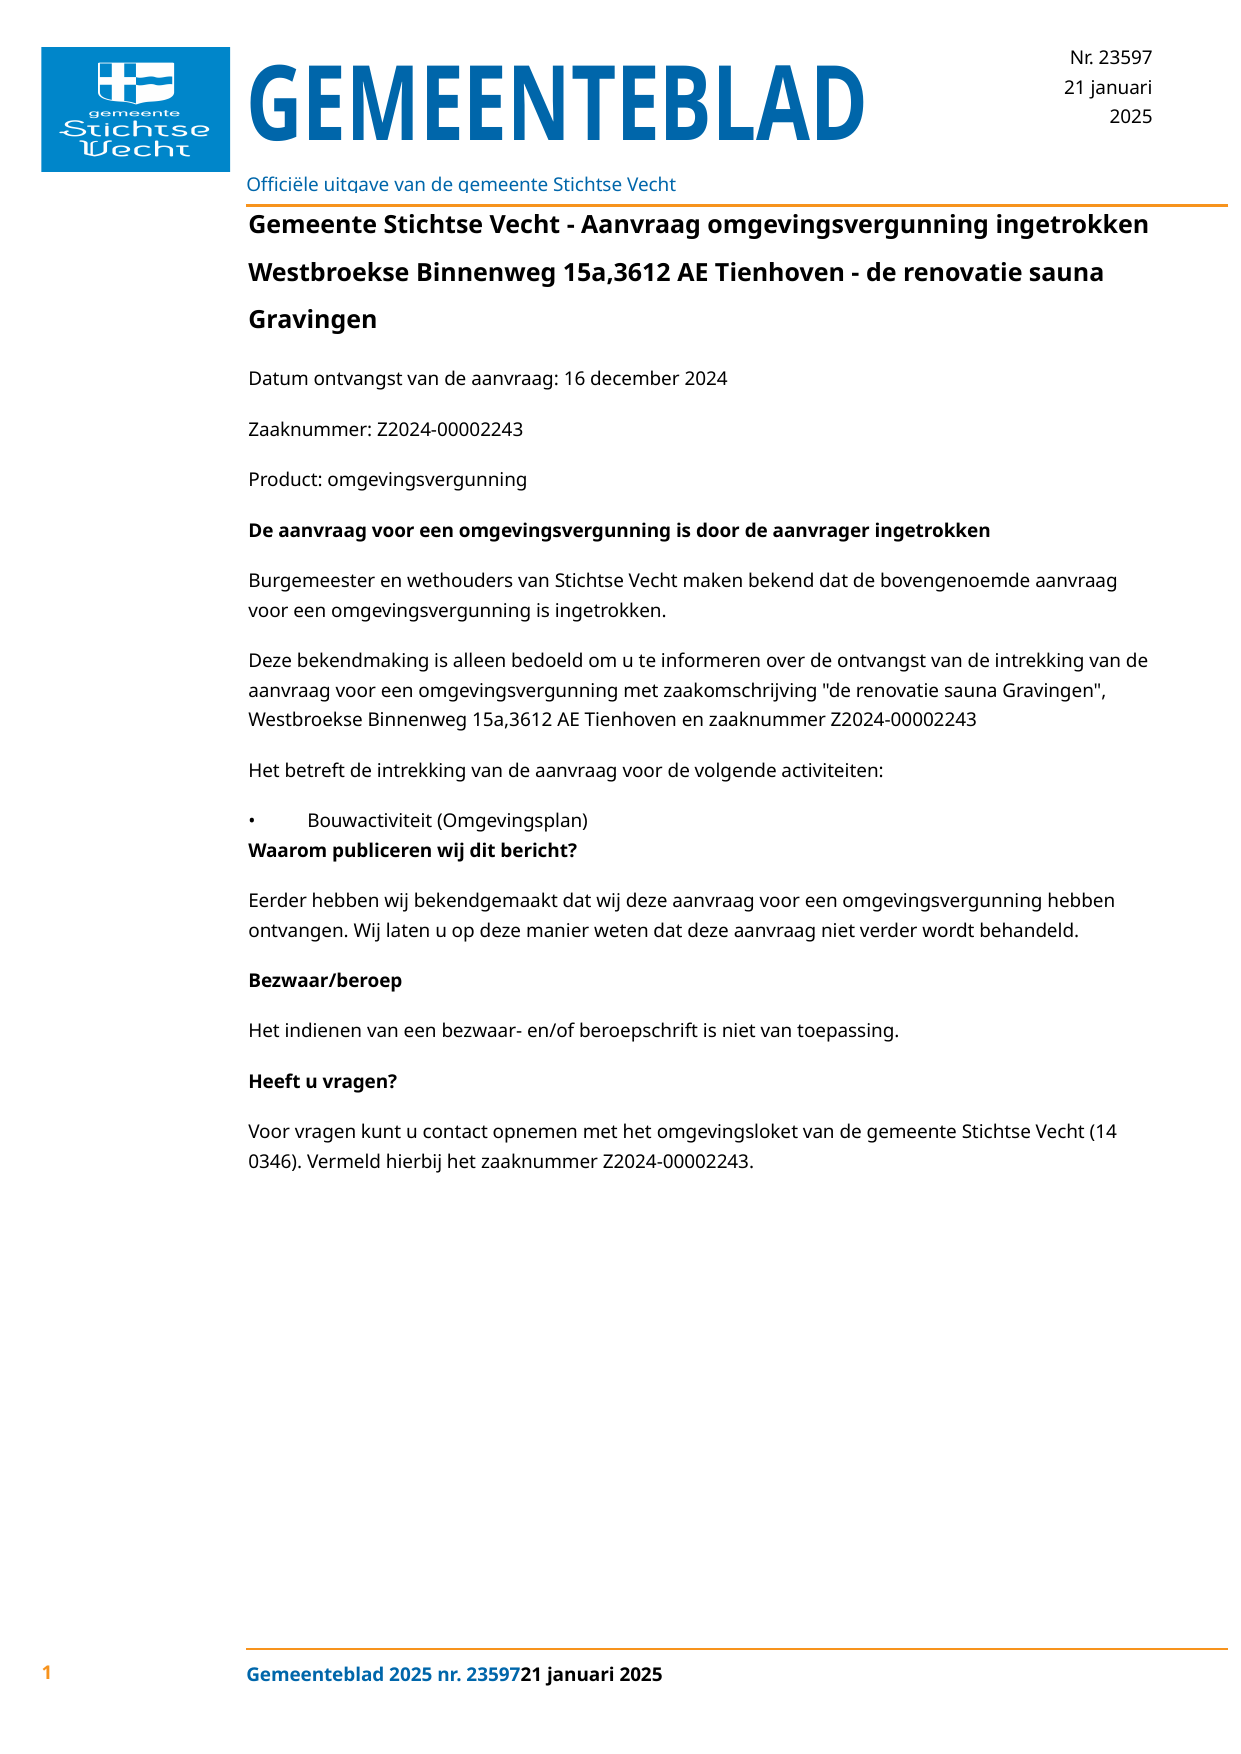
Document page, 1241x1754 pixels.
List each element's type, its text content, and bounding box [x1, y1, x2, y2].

text De aanvraag voor een omgevingsvergunning is door de aanvrager ingetrokken [248, 517, 1152, 542]
text Zaaknummer: Z2024-00002243 [248, 416, 1152, 442]
text Het betreft de intrekking van de aanvraag voor de volgende activiteiten: [248, 757, 1152, 782]
picture [99, 63, 135, 101]
text Datum ontvangst van de aanvraag: 16 december 2024 [248, 366, 1152, 391]
text Heeft u vragen? [248, 1068, 1152, 1094]
text Voor vragen kunt u contact opnemen met het omgevingsloket van de gemeente Stichtse Vecht (14 0346). Vermeld hierbij het zaaknummer Z2024-00002243. [248, 1118, 1152, 1174]
text Het indienen van een bezwaar- en/of beroepschrift is niet van toepassing. [248, 1018, 1152, 1043]
list Bouwactiviteit (Omgevingsplan) [248, 807, 1152, 833]
text Eerder hebben wij bekendgemaakt dat wij deze aanvraag voor een omgevingsvergunning hebben ontvangen. Wij laten u op deze manier weten dat deze aanvraag niet verder wordt behandeld. [248, 887, 1152, 942]
text Gemeente Stichtse Vecht - Aanvraag omgevingsvergunning ingetrokken Westbroekse Binnenweg 15a,3612 AE Tienhoven - de renovatie sauna Gravingen [248, 207, 1152, 336]
text Burgemeester en wethouders van Stichtse Vecht maken bekend dat de bovengenoemde aanvraag voor een omgevingsvergunning is ingetrokken. [248, 567, 1152, 622]
text Waarom publiceren wij dit bericht? [248, 837, 1152, 862]
text Deze bekendmaking is alleen bedoeld om u te informeren over de ontvangst van de intrekking van de aanvraag voor een omgevingsvergunning met zaakomschrijving "de renovatie sauna Gravingen", Westbroekse Binnenweg 15a,3612 AE Tienhoven en zaaknummer Z2024-00002243 [248, 647, 1152, 732]
text Bezwaar/beroep [248, 967, 1152, 993]
picture [137, 63, 174, 103]
text Product: omgevingsvergunning [248, 466, 1152, 492]
